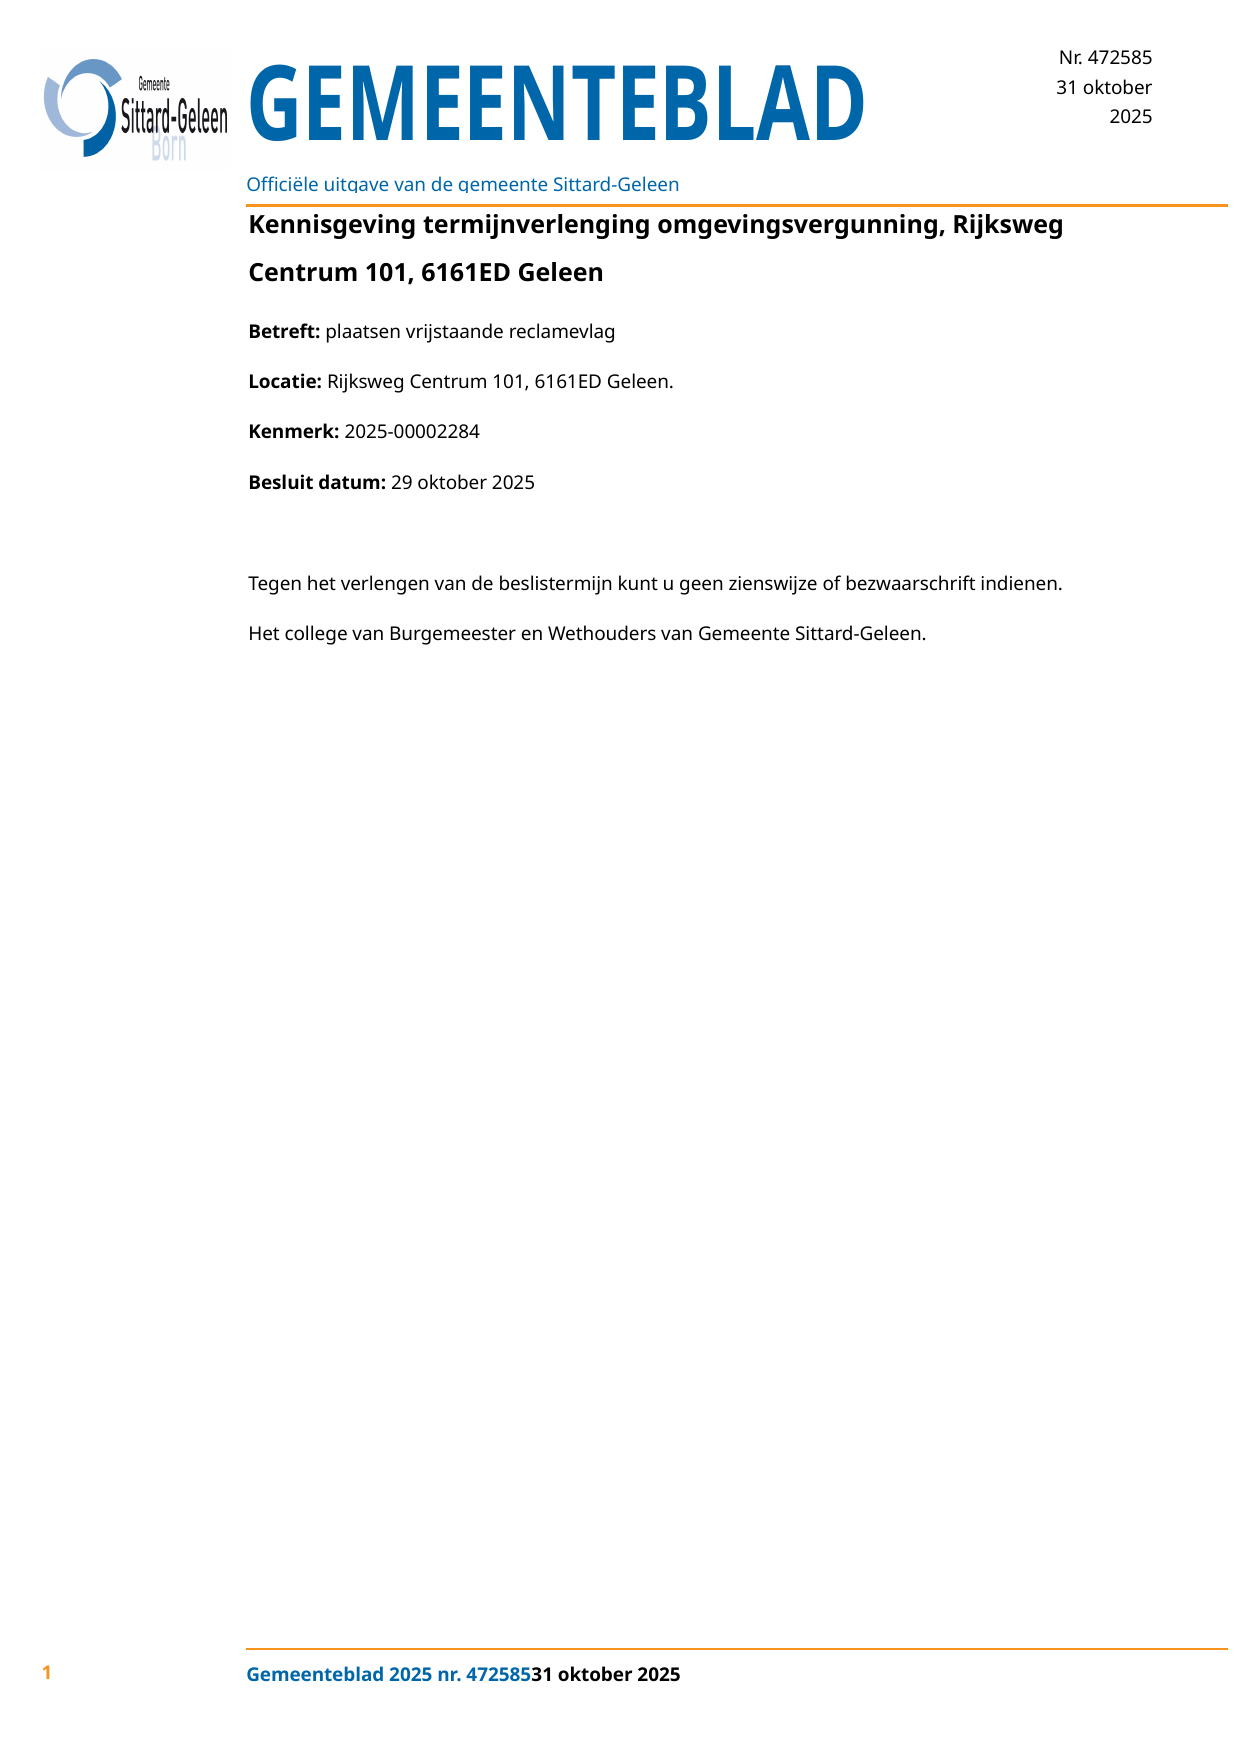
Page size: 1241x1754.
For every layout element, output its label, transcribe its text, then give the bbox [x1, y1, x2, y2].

text Betreft: plaatsen vrijstaande reclamevlag [248, 318, 1152, 344]
text Tegen het verlengen van de beslistermijn kunt u geen zienswijze of bezwaarschrift indienen. [248, 570, 1152, 596]
text Besluit datum: 29 oktober 2025 [248, 469, 1152, 495]
text Kennisgeving termijnverlenging omgevingsvergunning, Rijksweg Centrum 101, 6161ED Geleen [248, 207, 1152, 288]
text Het college van Burgemeester en Wethouders van Gemeente Sittard-Geleen. [248, 620, 1152, 646]
text Locatie: Rijksweg Centrum 101, 6161ED Geleen. [248, 368, 1152, 394]
text Kenmerk: 2025-00002284 [248, 419, 1152, 444]
picture [41, 47, 231, 172]
